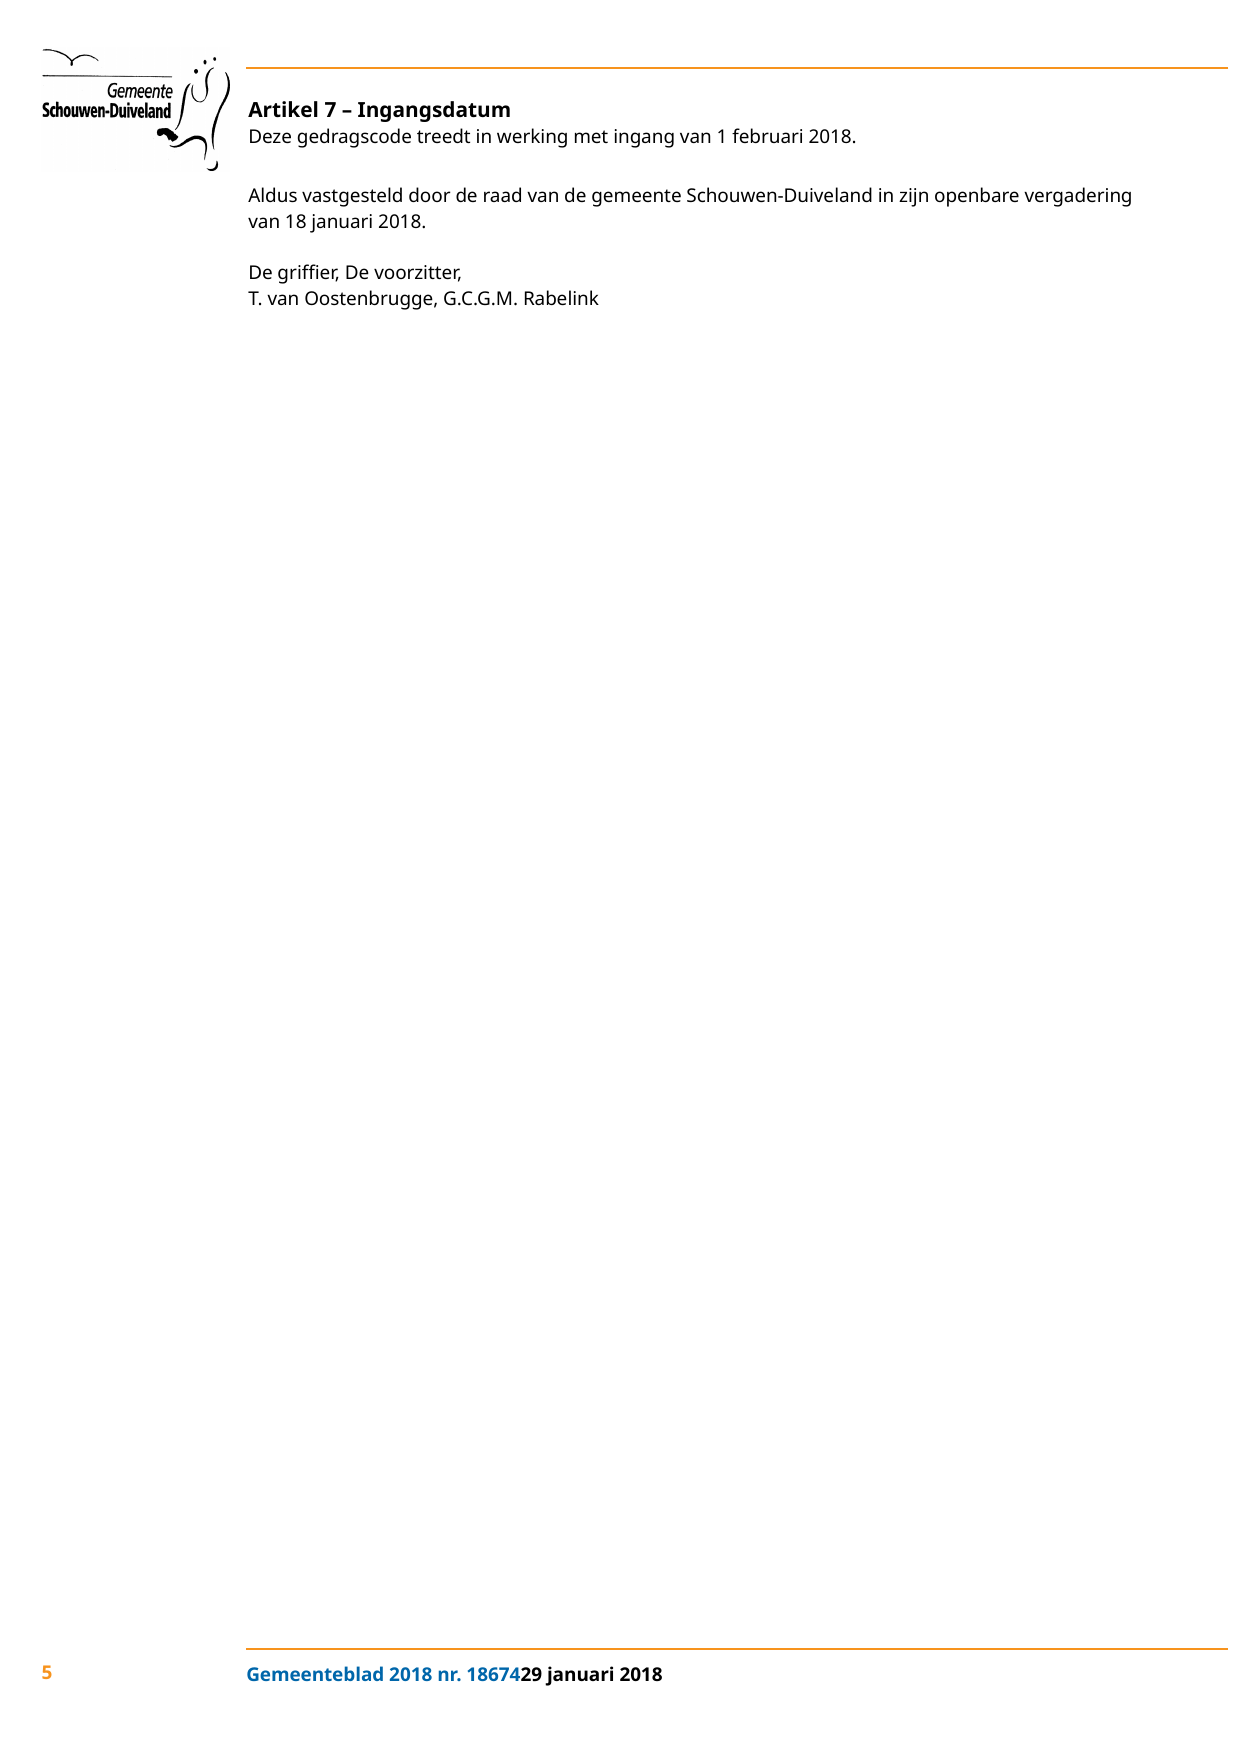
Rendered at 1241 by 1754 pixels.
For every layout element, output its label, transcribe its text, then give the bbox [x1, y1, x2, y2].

text De griffier, De voorzitter, [248, 259, 1152, 285]
text Artikel 7 – Ingangsdatum [248, 95, 1152, 123]
text Aldus vastgesteld door de raad van de gemeente Schouwen-Duiveland in zijn openbare vergadering van 18 januari 2018. [248, 182, 1152, 234]
text Deze gedragscode treedt in werking met ingang van 1 februari 2018. [248, 123, 1152, 149]
picture [41, 47, 231, 172]
text T. van Oostenbrugge, G.C.G.M. Rabelink [248, 285, 1152, 311]
